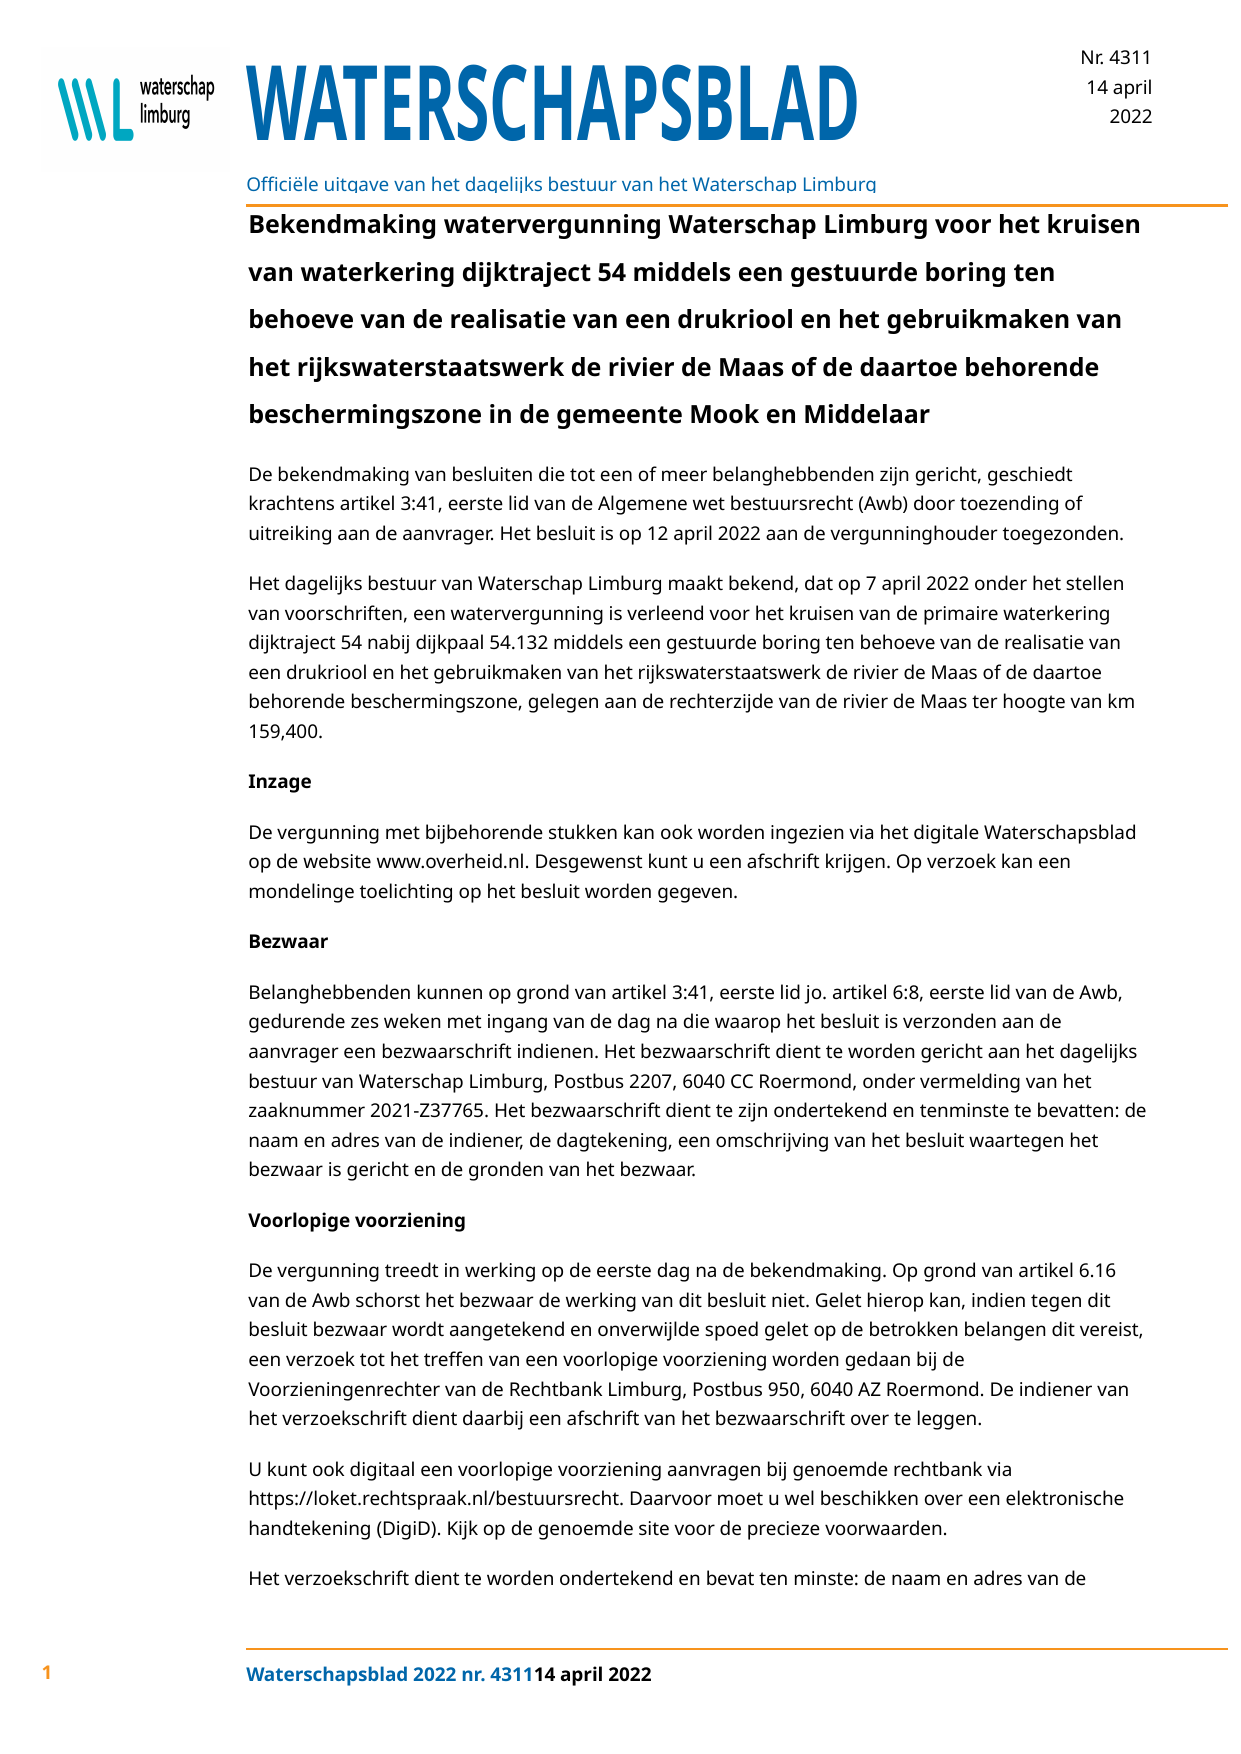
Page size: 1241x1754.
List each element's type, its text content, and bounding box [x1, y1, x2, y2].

text Bekendmaking watervergunning Waterschap Limburg voor het kruisen van waterkering dijktraject 54 middels een gestuurde boring ten behoeve van de realisatie van een drukriool en het gebruikmaken van het rijkswaterstaatswerk de rivier de Maas of de daartoe behorende beschermingszone in de gemeente Mook en Middelaar [248, 207, 1152, 431]
text Inzage [248, 769, 1152, 794]
text Het dagelijks bestuur van Waterschap Limburg maakt bekend, dat op 7 april 2022 onder het stellen van voorschriften, een watervergunning is verleend voor het kruisen van de primaire waterkering dijktraject 54 nabij dijkpaal 54.132 middels een gestuurde boring ten behoeve van de realisatie van een drukriool en het gebruikmaken van het rijkswaterstaatswerk de rivier de Maas of de daartoe behorende beschermingszone, gelegen aan de rechterzijde van de rivier de Maas ter hoogte van km 159,400. [248, 570, 1152, 744]
text U kunt ook digitaal een voorlopige voorziening aanvragen bij genoemde rechtbank via https://loket.rechtspraak.nl/bestuursrecht. Daarvoor moet u wel beschikken over een elektronische handtekening (DigiD). Kijk op de genoemde site voor de precieze voorwaarden. [248, 1456, 1152, 1541]
text De bekendmaking van besluiten die tot een of meer belanghebbenden zijn gericht, geschiedt krachtens artikel 3:41, eerste lid van de Algemene wet bestuursrecht (Awb) door toezending of uitreiking aan de aanvrager. Het besluit is op 12 april 2022 aan de vergunninghouder toegezonden. [248, 461, 1152, 546]
text Voorlopige voorziening [248, 1207, 1152, 1233]
text Belanghebbenden kunnen op grond van artikel 3:41, eerste lid jo. artikel 6:8, eerste lid van de Awb, gedurende zes weken met ingang van de dag na die waarop het besluit is verzonden aan de aanvrager een bezwaarschrift indienen. Het bezwaarschrift dient te worden gericht aan het dagelijks bestuur van Waterschap Limburg, Postbus 2207, 6040 CC Roermond, onder vermelding van het zaaknummer 2021-Z37765. Het bezwaarschrift dient te zijn ondertekend en tenminste te bevatten: de naam en adres van de indiener, de dagtekening, een omschrijving van het besluit waartegen het bezwaar is gericht en de gronden van het bezwaar. [248, 979, 1152, 1182]
text De vergunning met bijbehorende stukken kan ook worden ingezien via het digitale Waterschapsblad op de website www.overheid.nl. Desgewenst kunt u een afschrift krijgen. Op verzoek kan een mondelinge toelichting op het besluit worden gegeven. [248, 819, 1152, 904]
text De vergunning treedt in werking op de eerste dag na de bekendmaking. Op grond van artikel 6.16 van de Awb schorst het bezwaar de werking van dit besluit niet. Gelet hierop kan, indien tegen dit besluit bezwaar wordt aangetekend en onverwijlde spoed gelet op de betrokken belangen dit vereist, een verzoek tot het treffen van een voorlopige voorziening worden gedaan bij de Voorzieningenrechter van de Rechtbank Limburg, Postbus 950, 6040 AZ Roermond. De indiener van het verzoekschrift dient daarbij een afschrift van het bezwaarschrift over te leggen. [248, 1257, 1152, 1431]
picture [41, 47, 231, 172]
text Bezwaar [248, 929, 1152, 954]
text Het verzoekschrift dient te worden ondertekend en bevat ten minste: de naam en adres van de [248, 1565, 1152, 1591]
